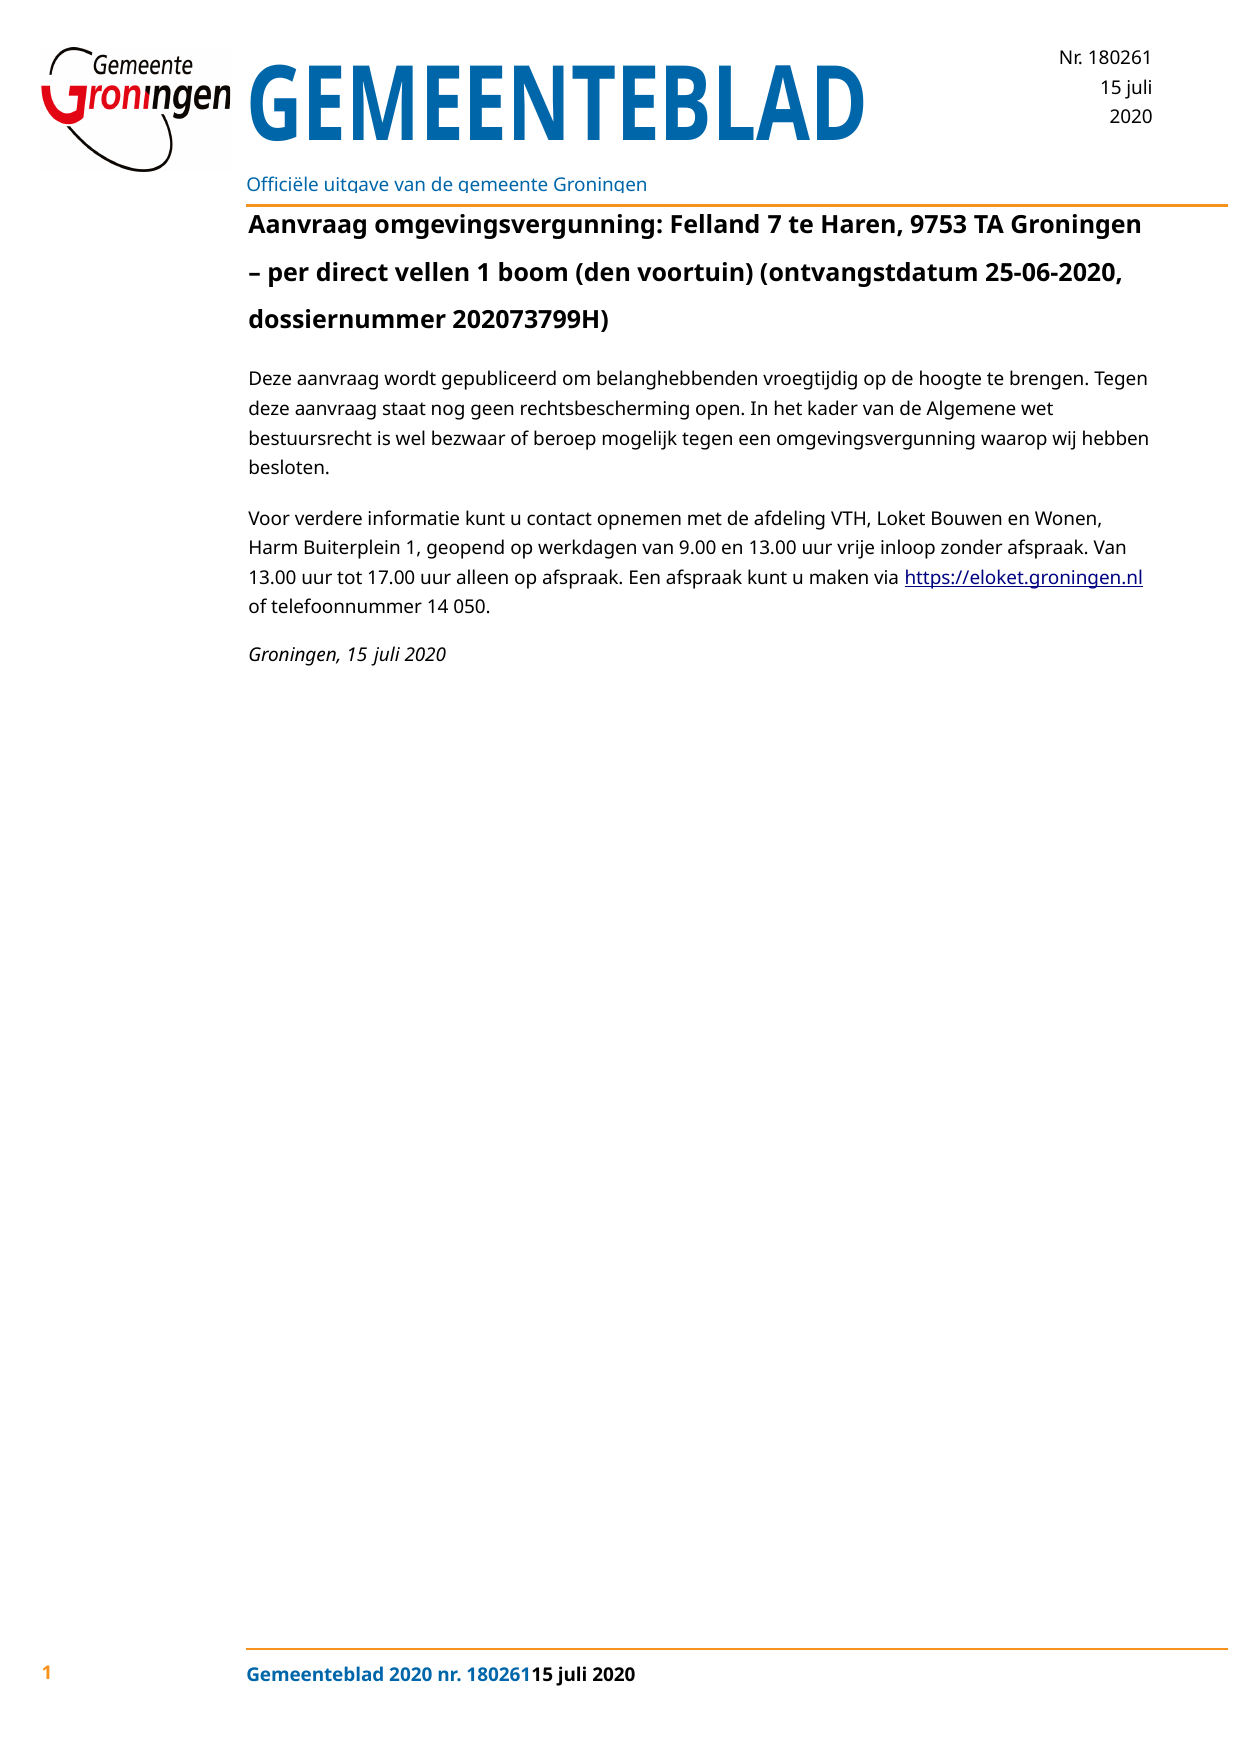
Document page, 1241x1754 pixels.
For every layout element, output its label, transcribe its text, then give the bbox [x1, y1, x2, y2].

text Aanvraag omgevingsvergunning: Felland 7 te Haren, 9753 TA Groningen – per direct vellen 1 boom (den voortuin) (ontvangstdatum 25-06-2020, dossiernummer 202073799H) [248, 207, 1152, 336]
text Voor verdere informatie kunt u contact opnemen met de afdeling VTH, Loket Bouwen en Wonen, Harm Buiterplein 1, geopend op werkdagen van 9.00 en 13.00 uur vrije inloop zonder afspraak. Van 13.00 uur tot 17.00 uur alleen op afspraak. Een afspraak kunt u maken via https://eloket.groningen.nl of telefoonnummer 14 050. [248, 505, 1152, 619]
text Deze aanvraag wordt gepubliceerd om belanghebbenden vroegtijdig op de hoogte te brengen. Tegen deze aanvraag staat nog geen rechtsbescherming open. In het kader van de Algemene wet bestuursrecht is wel bezwaar of beroep mogelijk tegen een omgevingsvergunning waarop wij hebben besloten. [248, 366, 1152, 480]
text Groningen, 15 juli 2020 [248, 641, 1152, 667]
picture [41, 47, 231, 172]
